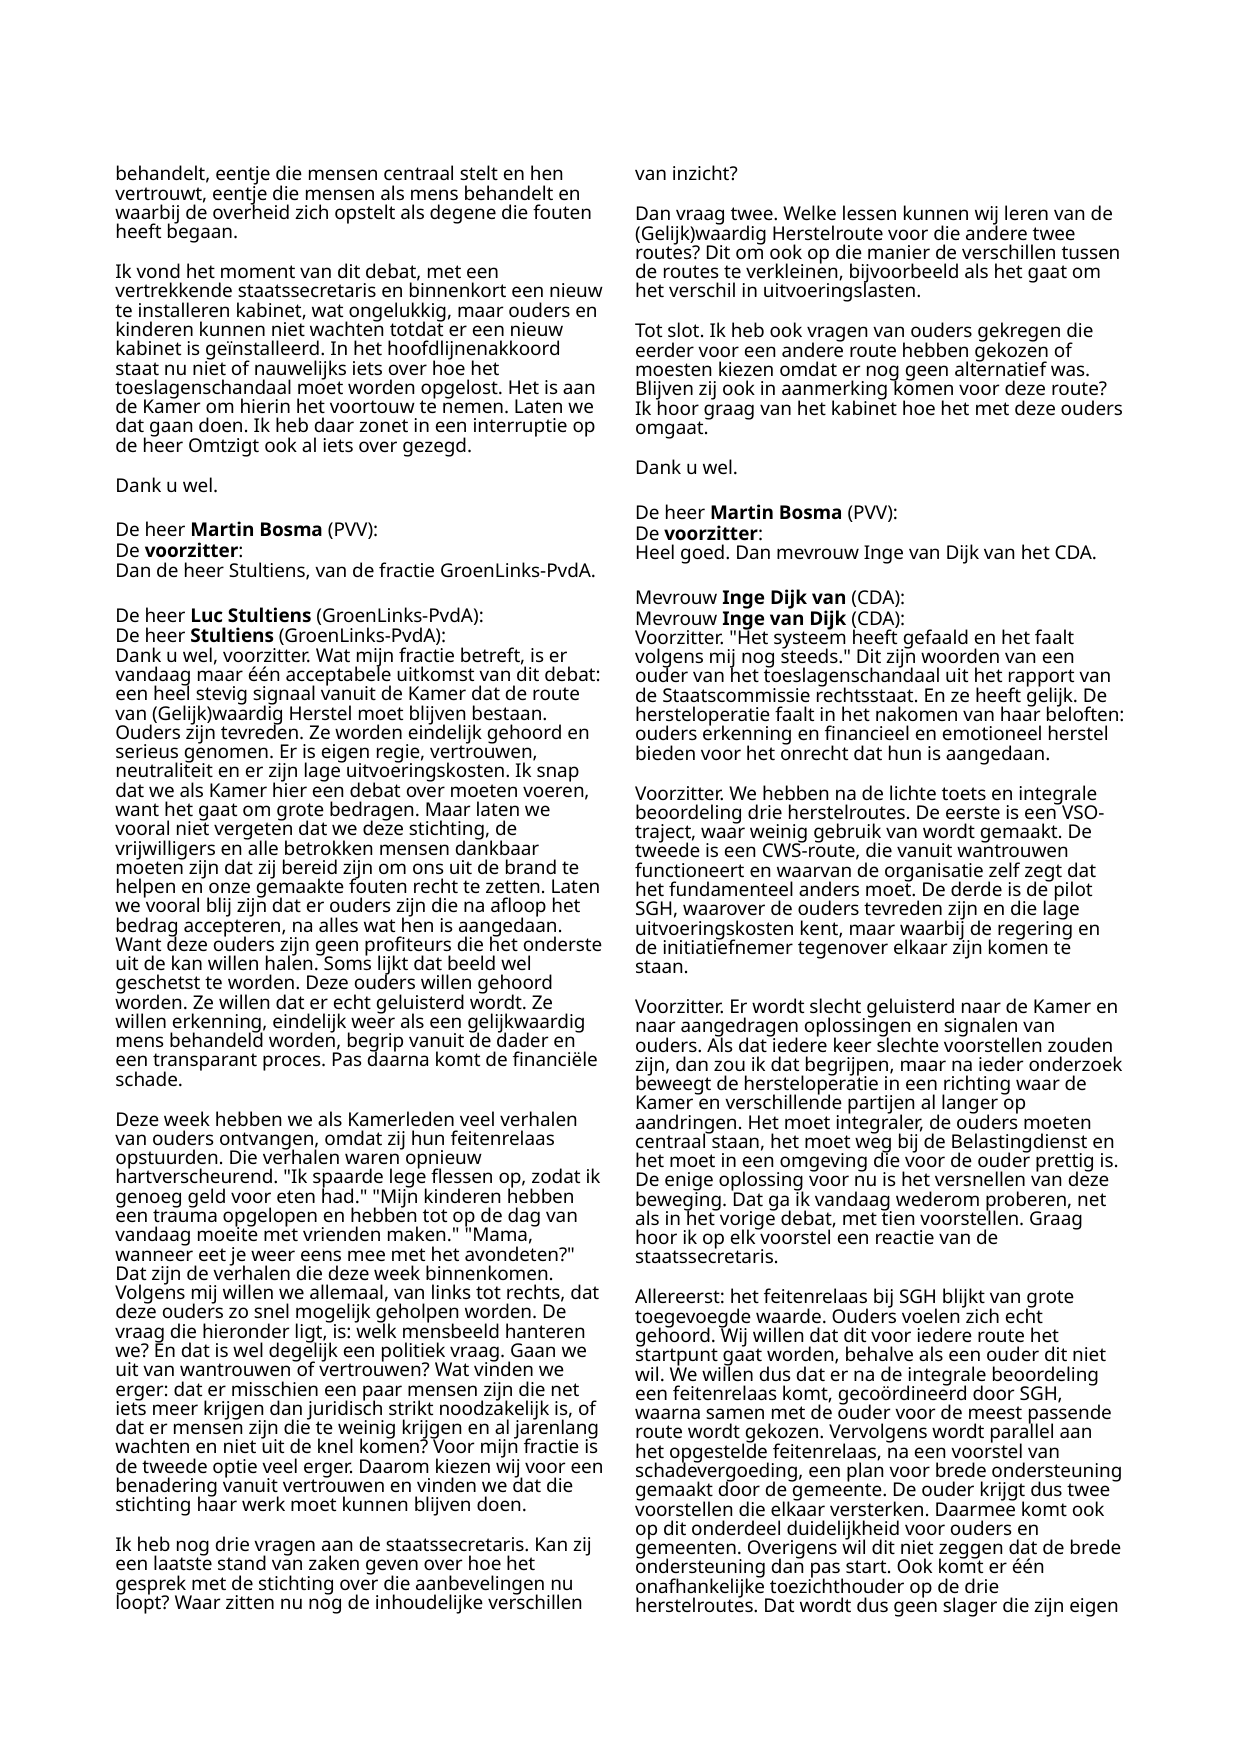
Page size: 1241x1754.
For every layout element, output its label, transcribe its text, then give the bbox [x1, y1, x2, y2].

text De heer Martin Bosma (PVV): [635, 499, 1125, 524]
text Mevrouw Inge Dijk van (CDA): [635, 584, 1125, 610]
text De voorzitter: [115, 542, 605, 562]
text Mevrouw Inge van Dijk (CDA): [635, 610, 1125, 629]
text De voorzitter: [635, 524, 1125, 544]
text Dan vraag twee. Welke lessen kunnen wij leren van de (Gelijk)waardig Herstelroute voor die andere twee routes? Dit om ook op die manier de verschillen tussen de routes te verkleinen, bijvoorbeeld als het gaat om het verschil in uitvoeringslasten. [635, 205, 1125, 302]
text De heer Martin Bosma (PVV): [115, 517, 605, 542]
text Dank u wel. [635, 459, 1125, 478]
text Heel goed. Dan mevrouw Inge van Dijk van het CDA. [635, 544, 1125, 563]
text De heer Luc Stultiens (GroenLinks-PvdA): [115, 602, 605, 627]
text Voorzitter. We hebben na de lichte toets en integrale beoordeling drie herstelroutes. De eerste is een VSO-traject, waar weinig gebruik van wordt gemaakt. De tweede is een CWS-route, die vanuit wantrouwen functioneert en waarvan de organisatie zelf zegt dat het fundamenteel anders moet. De derde is de pilot SGH, waarover de ouders tevreden zijn en die lage uitvoeringskosten kent, maar waarbij de regering en de initiatiefnemer tegenover elkaar zijn komen te staan. [635, 784, 1125, 977]
text Allereerst: het feitenrelaas bij SGH blijkt van grote toegevoegde waarde. Ouders voelen zich echt gehoord. Wij willen dat dit voor iedere route het startpunt gaat worden, behalve als een ouder dit niet wil. We willen dus dat er na de integrale beoordeling een feitenrelaas komt, gecoördineerd door SGH, waarna samen met de ouder voor de meest passende route wordt gekozen. Vervolgens wordt parallel aan het opgestelde feitenrelaas, na een voorstel van schadevergoeding, een plan voor brede ondersteuning gemaakt door de gemeente. De ouder krijgt dus twee voorstellen die elkaar versterken. Daarmee komt ook op dit onderdeel duidelijkheid voor ouders en gemeenten. Overigens wil dit niet zeggen dat de brede ondersteuning dan pas start. Ook komt er één onafhankelijke toezichthouder op de drie herstelroutes. Dat wordt dus geen slager die zijn eigen [635, 1288, 1125, 1616]
text Voorzitter. Er wordt slecht geluisterd naar de Kamer en naar aangedragen oplossingen en signalen van ouders. Als dat iedere keer slechte voorstellen zouden zijn, dan zou ik dat begrijpen, maar na ieder onderzoek beweegt de hersteloperatie in een richting waar de Kamer en verschillende partijen al langer op aandringen. Het moet integraler, de ouders moeten centraal staan, het moet weg bij de Belastingdienst en het moet in een omgeving die voor de ouder prettig is. De enige oplossing voor nu is het versnellen van deze beweging. Dat ga ik vandaag wederom proberen, net als in het vorige debat, met tien voorstellen. Graag hoor ik op elk voorstel een reactie van de staatssecretaris. [635, 998, 1125, 1268]
text Deze week hebben we als Kamerleden veel verhalen van ouders ontvangen, omdat zij hun feitenrelaas opstuurden. Die verhalen waren opnieuw hartverscheurend. "Ik spaarde lege flessen op, zodat ik genoeg geld voor eten had." "Mijn kinderen hebben een trauma opgelopen en hebben tot op de dag van vandaag moeite met vrienden maken." "Mama, wanneer eet je weer eens mee met het avondeten?" Dat zijn de verhalen die deze week binnenkomen. Volgens mij willen we allemaal, van links tot rechts, dat deze ouders zo snel mogelijk geholpen worden. De vraag die hieronder ligt, is: welk mensbeeld hanteren we? En dat is wel degelijk een politiek vraag. Gaan we uit van wantrouwen of vertrouwen? Wat vinden we erger: dat er misschien een paar mensen zijn die net iets meer krijgen dan juridisch strikt noodzakelijk is, of dat er mensen zijn die te weinig krijgen en al jarenlang wachten en niet uit de knel komen? Voor mijn fractie is de tweede optie veel erger. Daarom kiezen wij voor een benadering vanuit vertrouwen en vinden we dat die stichting haar werk moet kunnen blijven doen. [115, 1111, 605, 1515]
text Dank u wel, voorzitter. Wat mijn fractie betreft, is er vandaag maar één acceptabele uitkomst van dit debat: een heel stevig signaal vanuit de Kamer dat de route van (Gelijk)waardig Herstel moet blijven bestaan. Ouders zijn tevreden. Ze worden eindelijk gehoord en serieus genomen. Er is eigen regie, vertrouwen, neutraliteit en er zijn lage uitvoeringskosten. Ik snap dat we als Kamer hier een debat over moeten voeren, want het gaat om grote bedragen. Maar laten we vooral niet vergeten dat we deze stichting, de vrijwilligers en alle betrokken mensen dankbaar moeten zijn dat zij bereid zijn om ons uit de brand te helpen en onze gemaakte fouten recht te zetten. Laten we vooral blij zijn dat er ouders zijn die na afloop het bedrag accepteren, na alles wat hen is aangedaan. Want deze ouders zijn geen profiteurs die het onderste uit de kan willen halen. Soms lijkt dat beeld wel geschetst te worden. Deze ouders willen gehoord worden. Ze willen dat er echt geluisterd wordt. Ze willen erkenning, eindelijk weer als een gelijkwaardig mens behandeld worden, begrip vanuit de dader en een transparant proces. Pas daarna komt de financiële schade. [115, 647, 605, 1090]
text Ik heb nog drie vragen aan de staatssecretaris. Kan zij een laatste stand van zaken geven over hoe het gesprek met de stichting over die aanbevelingen nu loopt? Waar zitten nu nog de inhoudelijke verschillen [115, 1536, 605, 1613]
text van inzicht? [635, 165, 1125, 184]
text Ik vond het moment van dit debat, met een vertrekkende staatssecretaris en binnenkort een nieuw te installeren kabinet, wat ongelukkig, maar ouders en kinderen kunnen niet wachten totdat er een nieuw kabinet is geïnstalleerd. In het hoofdlijnenakkoord staat nu niet of nauwelijks iets over hoe het toeslagenschandaal moet worden opgelost. Het is aan de Kamer om hierin het voortouw te nemen. Laten we dat gaan doen. Ik heb daar zonet in een interruptie op de heer Omtzigt ook al iets over gezegd. [115, 263, 605, 456]
text behandelt, eentje die mensen centraal stelt en hen vertrouwt, eentje die mensen als mens behandelt en waarbij de overheid zich opstelt als degene die fouten heeft begaan. [115, 165, 605, 242]
text Dank u wel. [115, 477, 605, 496]
text Voorzitter. "Het systeem heeft gefaald en het faalt volgens mij nog steeds." Dit zijn woorden van een ouder van het toeslagenschandaal uit het rapport van de Staatscommissie rechtsstaat. En ze heeft gelijk. De hersteloperatie faalt in het nakomen van haar beloften: ouders erkenning en financieel en emotioneel herstel bieden voor het onrecht dat hun is aangedaan. [635, 629, 1125, 764]
text Tot slot. Ik heb ook vragen van ouders gekregen die eerder voor een andere route hebben gekozen of moesten kiezen omdat er nog geen alternatief was. Blijven zij ook in aanmerking komen voor deze route? Ik hoor graag van het kabinet hoe het met deze ouders omgaat. [635, 322, 1125, 438]
text Dan de heer Stultiens, van de fractie GroenLinks-PvdA. [115, 562, 605, 581]
text De heer Stultiens (GroenLinks-PvdA): [115, 627, 605, 647]
